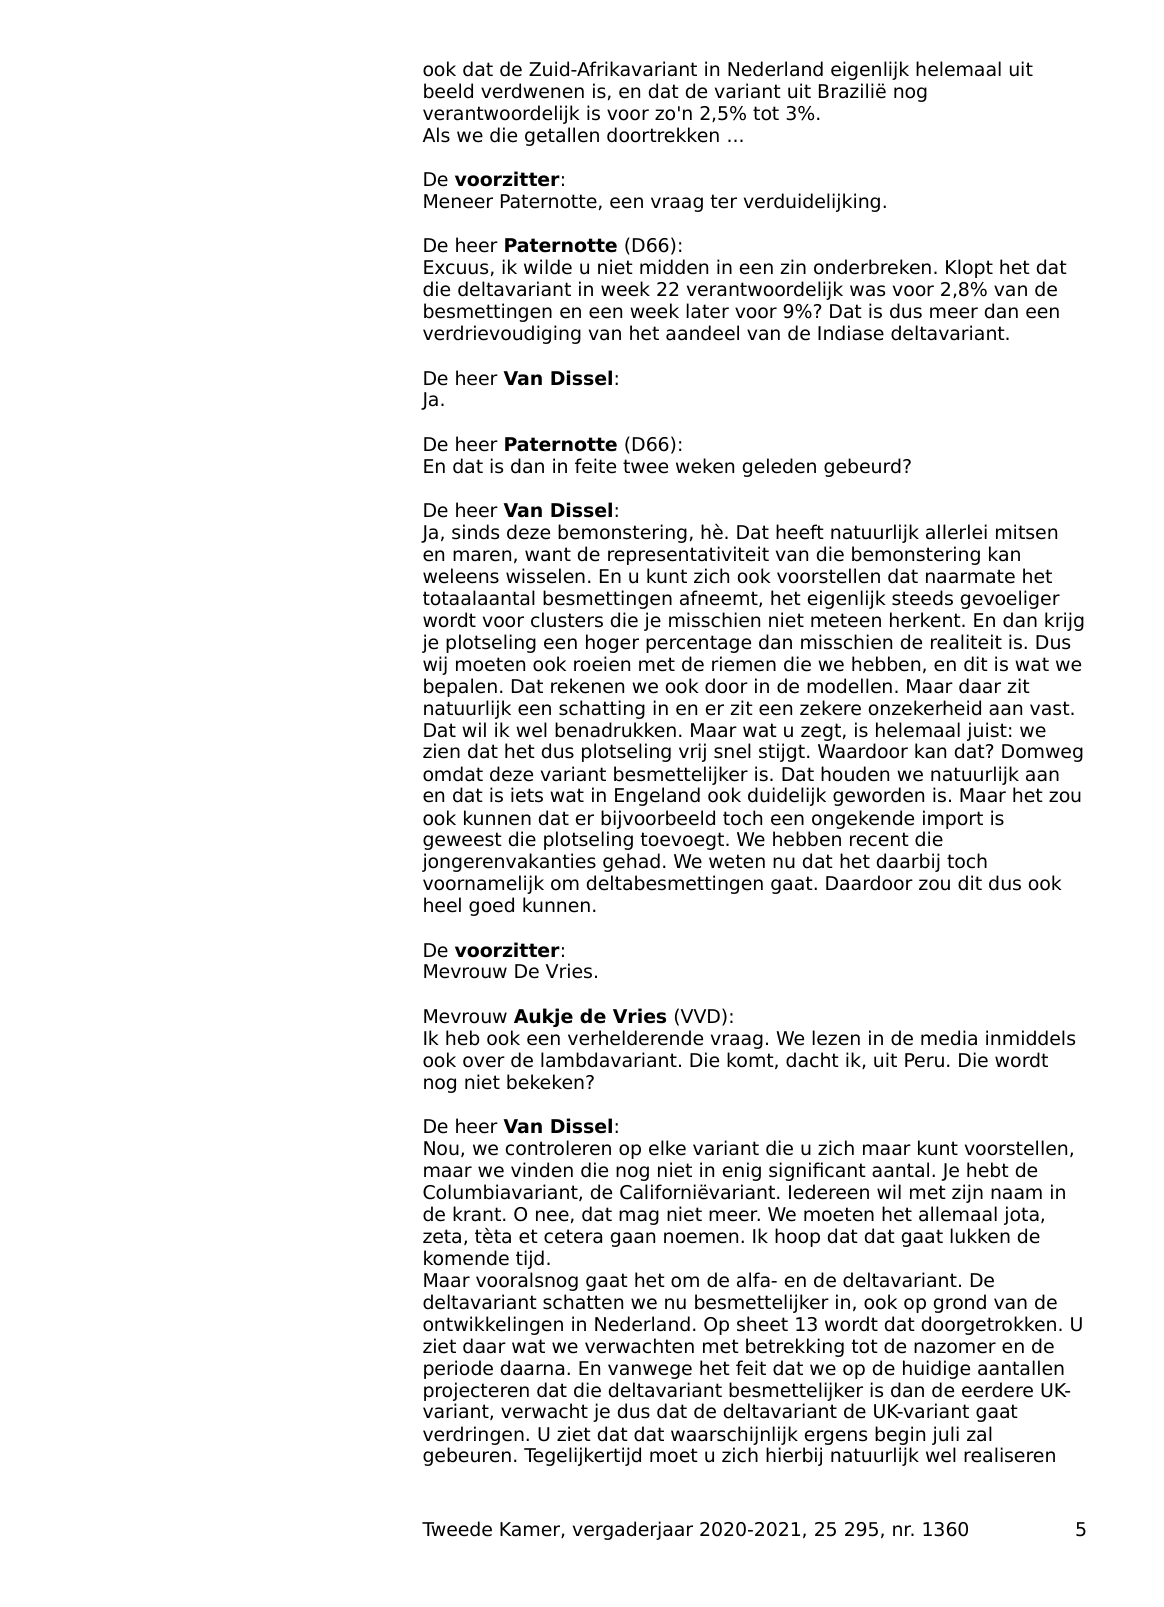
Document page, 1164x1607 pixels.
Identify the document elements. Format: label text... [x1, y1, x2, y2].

text Ik heb ook een verhelderende vraag. We lezen in de media inmiddels ook over de lambdavariant. Die komt, dacht ik, uit Peru. Die wordt nog niet bekeken? [422, 1028, 1087, 1093]
text En dat is dan in feite twee weken geleden gebeurd? [422, 456, 1087, 477]
text Meneer Paternotte, een vraag ter verduidelijking. [422, 191, 1087, 213]
text De heer Van Dissel: [422, 500, 1087, 522]
text De voorzitter: [422, 169, 1087, 191]
text Mevrouw De Vries. [422, 961, 1087, 983]
text Ja. [422, 389, 1087, 411]
text ook dat de Zuid-Afrikavariant in Nederland eigenlijk helemaal uit beeld verdwenen is, en dat de variant uit Brazilië nog verantwoordelijk is voor zo'n 2,5% tot 3%. [422, 59, 1087, 125]
text Mevrouw Aukje de Vries (VVD): [422, 1006, 1087, 1028]
text Excuus, ik wilde u niet midden in een zin onderbreken. Klopt het dat die deltavariant in week 22 verantwoordelijk was voor 2,8% van de besmettingen en een week later voor 9%? Dat is dus meer dan een verdrievoudiging van het aandeel van de Indiase deltavariant. [422, 257, 1087, 345]
text De heer Van Dissel: [422, 1116, 1087, 1138]
text De voorzitter: [422, 939, 1087, 961]
text Nou, we controleren op elke variant die u zich maar kunt voorstellen, maar we vinden die nog niet in enig significant aantal. Je hebt de Columbiavariant, de Californiëvariant. Iedereen wil met zijn naam in de krant. O nee, dat mag niet meer. We moeten het allemaal jota, zeta, tèta et cetera gaan noemen. Ik hoop dat dat gaat lukken de komende tijd. [422, 1138, 1087, 1269]
text De heer Paternotte (D66): [422, 235, 1087, 257]
text Als we die getallen doortrekken ... [422, 125, 1087, 147]
text Ja, sinds deze bemonstering, hè. Dat heeft natuurlijk allerlei mitsen en maren, want de representativiteit van die bemonstering kan weleens wisselen. En u kunt zich ook voorstellen dat naarmate het totaalaantal besmettingen afneemt, het eigenlijk steeds gevoeliger wordt voor clusters die je misschien niet meteen herkent. En dan krijg je plotseling een hoger percentage dan misschien de realiteit is. Dus wij moeten ook roeien met de riemen die we hebben, en dit is wat we bepalen. Dat rekenen we ook door in de modellen. Maar daar zit natuurlijk een schatting in en er zit een zekere onzekerheid aan vast. Dat wil ik wel benadrukken. Maar wat u zegt, is helemaal juist: we zien dat het dus plotseling vrij snel stijgt. Waardoor kan dat? Domweg omdat deze variant besmettelijker is. Dat houden we natuurlijk aan en dat is iets wat in Engeland ook duidelijk geworden is. Maar het zou ook kunnen dat er bijvoorbeeld toch een ongekende import is geweest die plotseling toevoegt. We hebben recent die jongerenvakanties gehad. We weten nu dat het daarbij toch voornamelijk om deltabesmettingen gaat. Daardoor zou dit dus ook heel goed kunnen. [422, 522, 1087, 917]
text De heer Paternotte (D66): [422, 433, 1087, 456]
text Maar vooralsnog gaat het om de alfa- en de deltavariant. De deltavariant schatten we nu besmettelijker in, ook op grond van de ontwikkelingen in Nederland. Op sheet 13 wordt dat doorgetrokken. U ziet daar wat we verwachten met betrekking tot de nazomer en de periode daarna. En vanwege het feit dat we op de huidige aantallen projecteren dat die deltavariant besmettelijker is dan de eerdere UK-variant, verwacht je dus dat de deltavariant de UK-variant gaat verdringen. U ziet dat dat waarschijnlijk ergens begin juli zal gebeuren. Tegelijkertijd moet u zich hierbij natuurlijk wel realiseren [422, 1269, 1087, 1467]
text De heer Van Dissel: [422, 367, 1087, 389]
